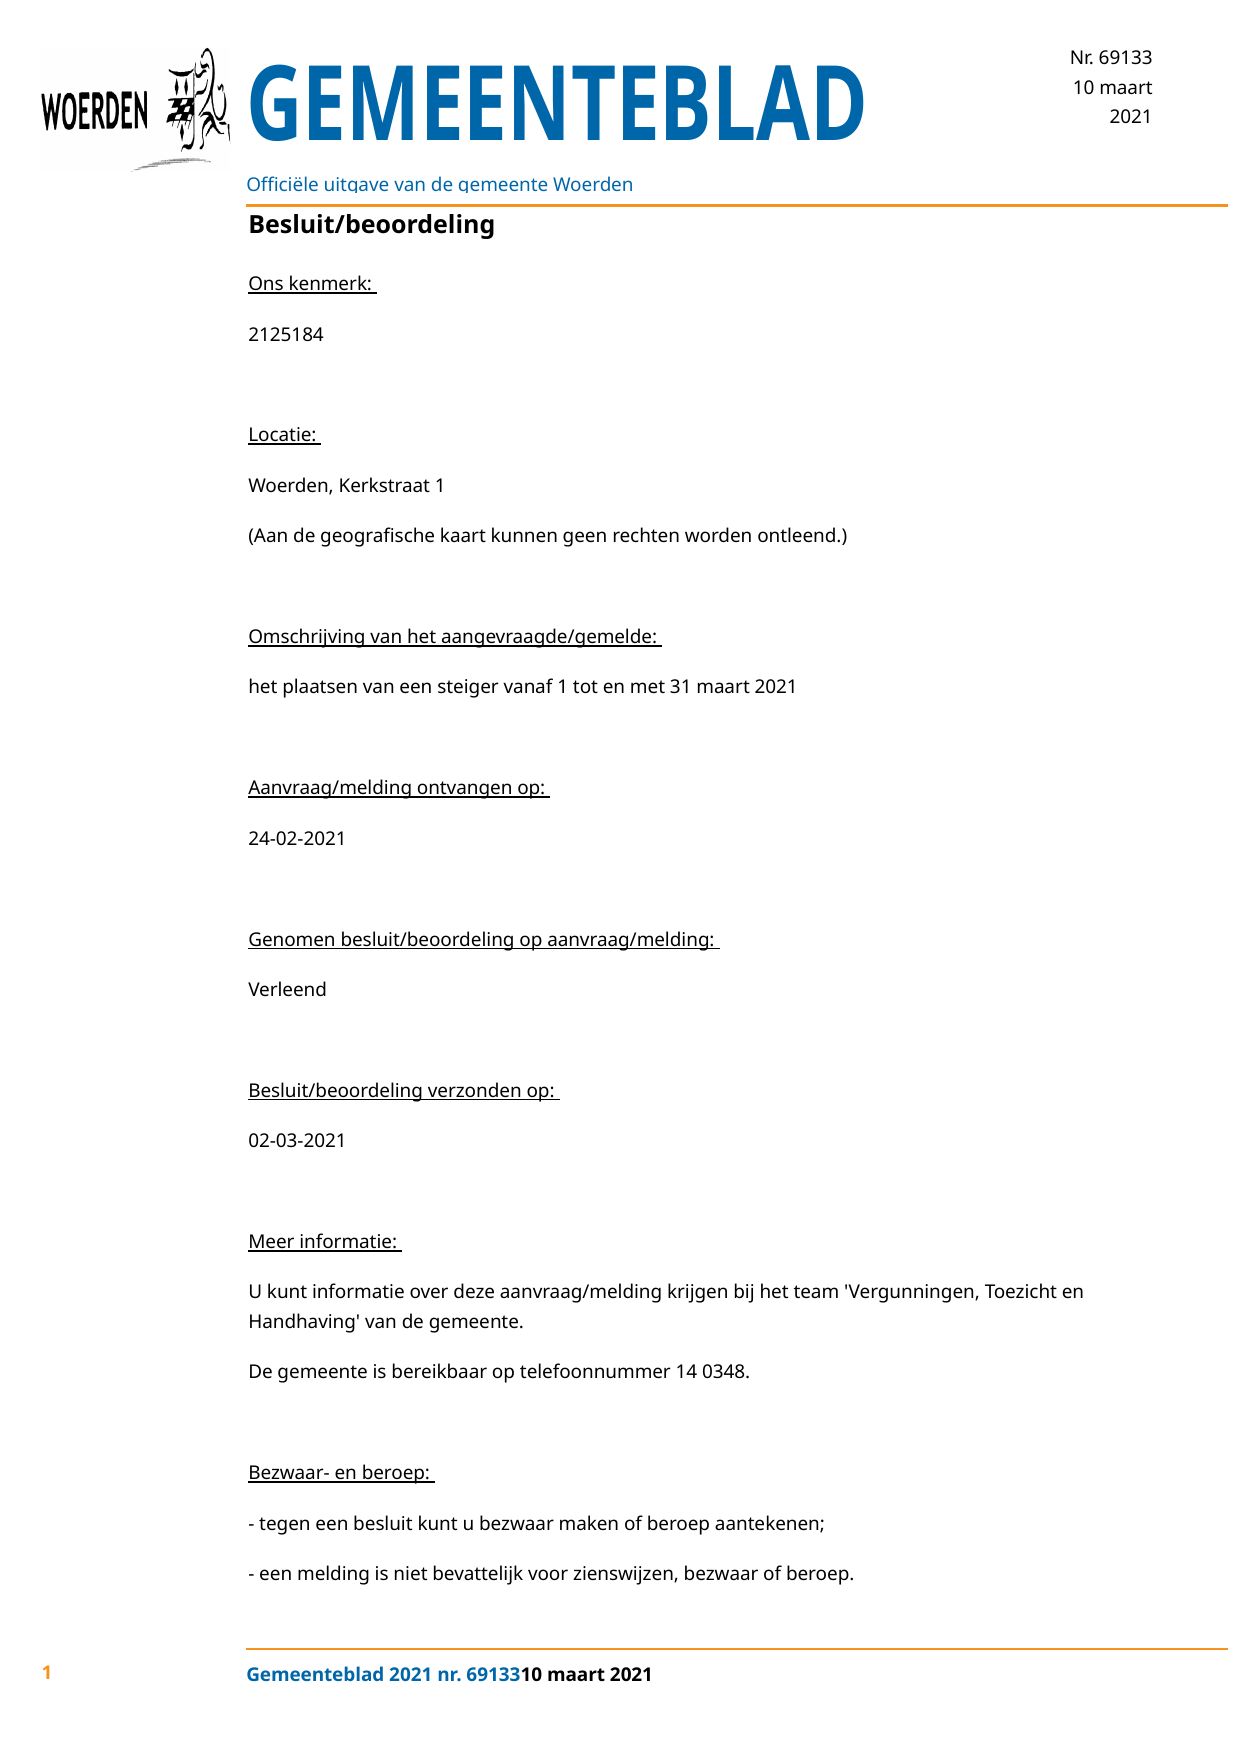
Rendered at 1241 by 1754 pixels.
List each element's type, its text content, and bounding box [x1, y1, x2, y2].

text Locatie: [248, 422, 1152, 447]
text Besluit/beoordeling verzonden op: [248, 1077, 1152, 1103]
text 2125184 [248, 321, 1152, 346]
text 24-02-2021 [248, 825, 1152, 851]
text U kunt informatie over deze aanvraag/melding krijgen bij het team 'Vergunningen, Toezicht en Handhaving' van de gemeente. [248, 1279, 1152, 1334]
text 02-03-2021 [248, 1127, 1152, 1153]
text - tegen een besluit kunt u bezwaar maken of beroep aantekenen; [248, 1510, 1152, 1536]
picture [41, 47, 231, 172]
text Omschrijving van het aangevraagde/gemelde: [248, 623, 1152, 649]
text De gemeente is bereikbaar op telefoonnummer 14 0348. [248, 1359, 1152, 1384]
text Genomen besluit/beoordeling op aanvraag/melding: [248, 926, 1152, 951]
text Bezwaar- en beroep: [248, 1459, 1152, 1485]
text (Aan de geografische kaart kunnen geen rechten worden ontleend.) [248, 522, 1152, 548]
text Ons kenmerk: [248, 270, 1152, 296]
text - een melding is niet bevattelijk voor zienswijzen, bezwaar of beroep. [248, 1560, 1152, 1586]
text Aanvraag/melding ontvangen op: [248, 774, 1152, 800]
text Woerden, Kerkstraat 1 [248, 472, 1152, 498]
text Meer informatie: [248, 1228, 1152, 1254]
text het plaatsen van een steiger vanaf 1 tot en met 31 maart 2021 [248, 674, 1152, 699]
text Verleend [248, 976, 1152, 1002]
text Besluit/beoordeling [248, 207, 1152, 241]
